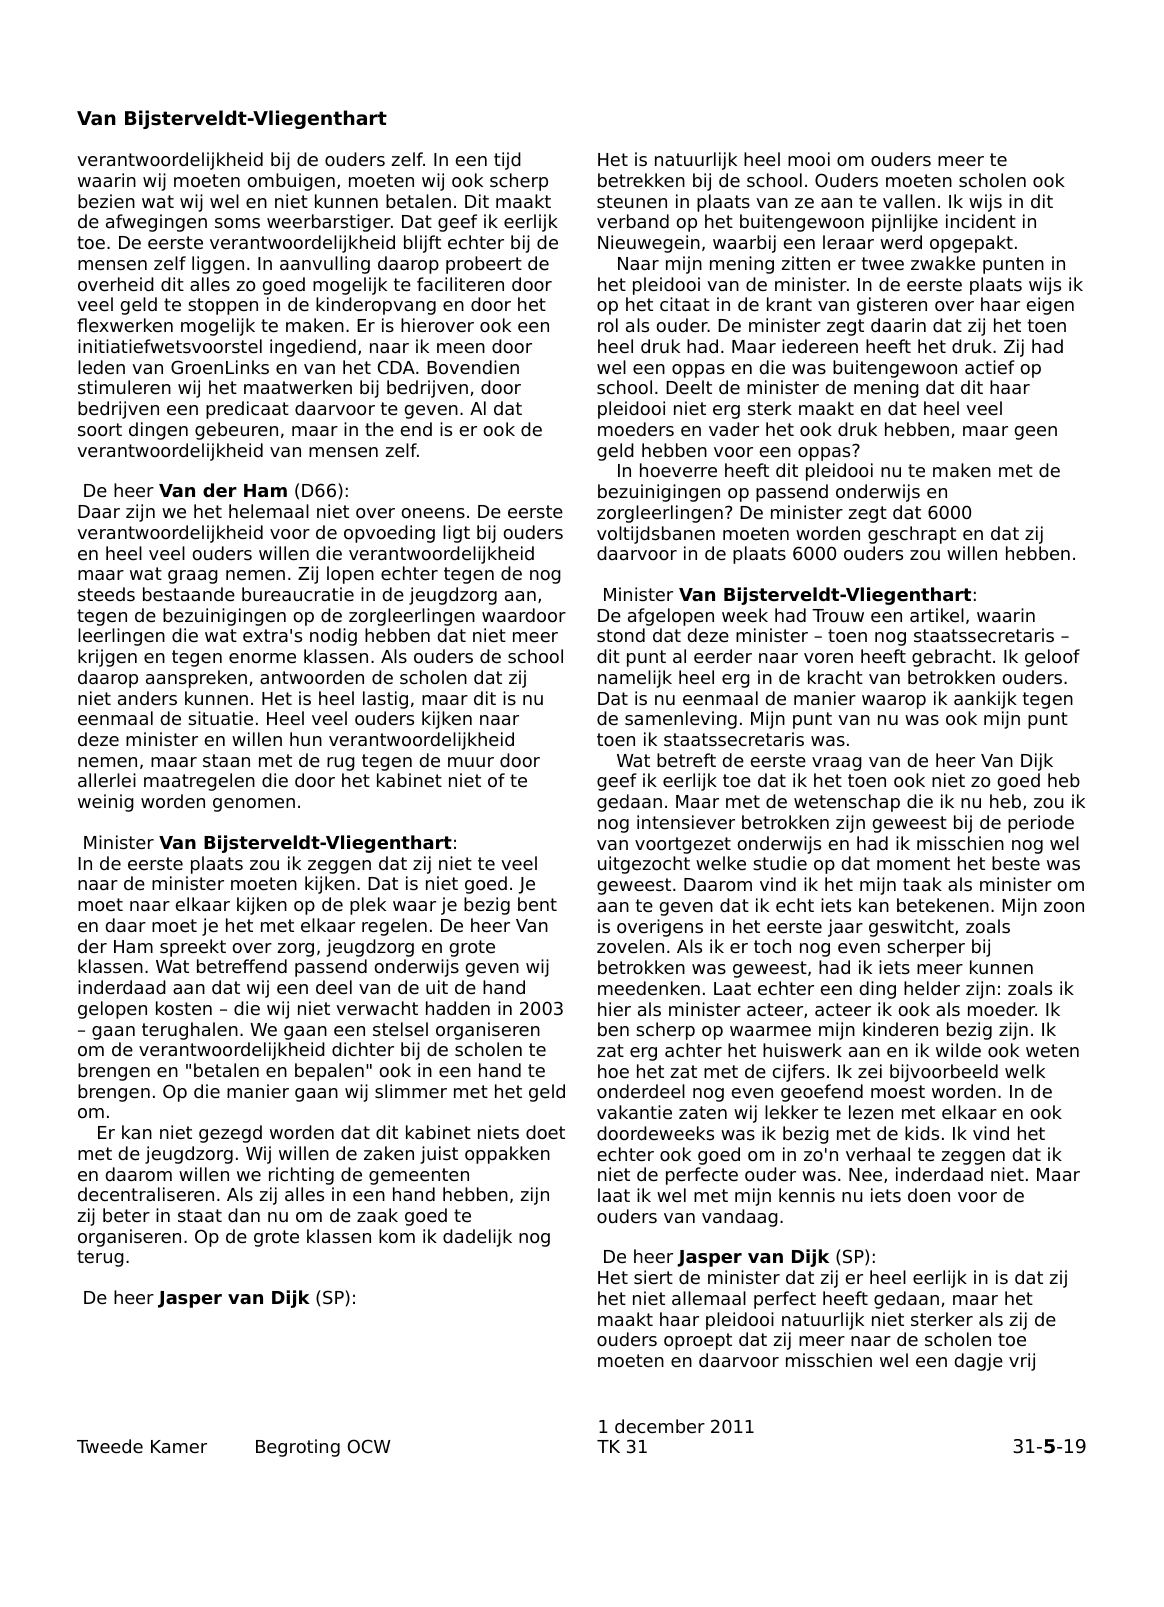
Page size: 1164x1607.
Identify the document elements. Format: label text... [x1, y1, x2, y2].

text De heer Jasper van Dijk (SP): [77, 1288, 567, 1309]
text De heer Jasper van Dijk (SP): [596, 1247, 1087, 1268]
text De heer Van der Ham (D66): [77, 481, 567, 502]
text In hoeverre heeft dit pleidooi nu te maken met de bezuinigingen op passend onderwijs en zorgleerlingen? De minister zegt dat 6000 voltijdsbanen moeten worden geschrapt en dat zij daarvoor in de plaats 6000 ouders zou willen hebben. [596, 461, 1087, 565]
text Er kan niet gezegd worden dat dit kabinet niets doet met de jeugdzorg. Wij willen de zaken juist oppakken en daarom willen we richting de gemeenten decentraliseren. Als zij alles in een hand hebben, zijn zij beter in staat dan nu om de zaak goed te organiseren. Op de grote klassen kom ik dadelijk nog terug. [77, 1123, 567, 1268]
text verantwoordelijkheid bij de ouders zelf. In een tijd waarin wij moeten ombuigen, moeten wij ook scherp bezien wat wij wel en niet kunnen betalen. Dit maakt de afwegingen soms weerbarstiger. Dat geef ik eerlijk toe. De eerste verantwoordelijkheid blijft echter bij de mensen zelf liggen. In aanvulling daarop probeert de overheid dit alles zo goed mogelijk te faciliteren door veel geld te stoppen in de kinderopvang en door het flexwerken mogelijk te maken. Er is hierover ook een initiatiefwetsvoorstel ingediend, naar ik meen door leden van GroenLinks en van het CDA. Bovendien stimuleren wij het maatwerken bij bedrijven, door bedrijven een predicaat daarvoor te geven. Al dat soort dingen gebeuren, maar in the end is er ook de verantwoordelijkheid van mensen zelf. [77, 150, 567, 461]
text Wat betreft de eerste vraag van de heer Van Dijk geef ik eerlijk toe dat ik het toen ook niet zo goed heb gedaan. Maar met de wetenschap die ik nu heb, zou ik nog intensiever betrokken zijn geweest bij de periode van voortgezet onderwijs en had ik misschien nog wel uitgezocht welke studie op dat moment het beste was geweest. Daarom vind ik het mijn taak als minister om aan te geven dat ik echt iets kan betekenen. Mijn zoon is overigens in het eerste jaar geswitcht, zoals zovelen. Als ik er toch nog even scherper bij betrokken was geweest, had ik iets meer kunnen meedenken. Laat echter een ding helder zijn: zoals ik hier als minister acteer, acteer ik ook als moeder. Ik ben scherp op waarmee mijn kinderen bezig zijn. Ik zat erg achter het huiswerk aan en ik wilde ook weten hoe het zat met de cijfers. Ik zei bijvoorbeeld welk onderdeel nog even geoefend moest worden. In de vakantie zaten wij lekker te lezen met elkaar en ook doordeweeks was ik bezig met de kids. Ik vind het echter ook goed om in zo'n verhaal te zeggen dat ik niet de perfecte ouder was. Nee, inderdaad niet. Maar laat ik wel met mijn kennis nu iets doen voor de ouders van vandaag. [596, 751, 1087, 1227]
text Daar zijn we het helemaal niet over oneens. De eerste verantwoordelijkheid voor de opvoeding ligt bij ouders en heel veel ouders willen die verantwoordelijkheid maar wat graag nemen. Zij lopen echter tegen de nog steeds bestaande bureaucratie in de jeugdzorg aan, tegen de bezuinigingen op de zorgleerlingen waardoor leerlingen die wat extra's nodig hebben dat niet meer krijgen en tegen enorme klassen. Als ouders de school daarop aanspreken, antwoorden de scholen dat zij niet anders kunnen. Het is heel lastig, maar dit is nu eenmaal de situatie. Heel veel ouders kijken naar deze minister en willen hun verantwoordelijkheid nemen, maar staan met de rug tegen de muur door allerlei maatregelen die door het kabinet niet of te weinig worden genomen. [77, 502, 567, 813]
text Het is natuurlijk heel mooi om ouders meer te betrekken bij de school. Ouders moeten scholen ook steunen in plaats van ze aan te vallen. Ik wijs in dit verband op het buitengewoon pijnlijke incident in Nieuwegein, waarbij een leraar werd opgepakt. [596, 150, 1087, 254]
text In de eerste plaats zou ik zeggen dat zij niet te veel naar de minister moeten kijken. Dat is niet goed. Je moet naar elkaar kijken op de plek waar je bezig bent en daar moet je het met elkaar regelen. De heer Van der Ham spreekt over zorg, jeugdzorg en grote klassen. Wat betreffend passend onderwijs geven wij inderdaad aan dat wij een deel van de uit de hand gelopen kosten – die wij niet verwacht hadden in 2003 – gaan terughalen. We gaan een stelsel organiseren om de verantwoordelijkheid dichter bij de scholen te brengen en "betalen en bepalen" ook in een hand te brengen. Op die manier gaan wij slimmer met het geld om. [77, 853, 567, 1123]
text Naar mijn mening zitten er twee zwakke punten in het pleidooi van de minister. In de eerste plaats wijs ik op het citaat in de krant van gisteren over haar eigen rol als ouder. De minister zegt daarin dat zij het toen heel druk had. Maar iedereen heeft het druk. Zij had wel een oppas en die was buitengewoon actief op school. Deelt de minister de mening dat dit haar pleidooi niet erg sterk maakt en dat heel veel moeders en vader het ook druk hebben, maar geen geld hebben voor een oppas? [596, 254, 1087, 461]
text Het siert de minister dat zij er heel eerlijk in is dat zij het niet allemaal perfect heeft gedaan, maar het maakt haar pleidooi natuurlijk niet sterker als zij de ouders oproept dat zij meer naar de scholen toe moeten en daarvoor misschien wel een dagje vrij [596, 1268, 1087, 1372]
text Minister Van Bijsterveldt-Vliegenthart: [596, 585, 1087, 606]
text Minister Van Bijsterveldt-Vliegenthart: [77, 833, 567, 853]
text De afgelopen week had Trouw een artikel, waarin stond dat deze minister – toen nog staatssecretaris – dit punt al eerder naar voren heeft gebracht. Ik geloof namelijk heel erg in de kracht van betrokken ouders. Dat is nu eenmaal de manier waarop ik aankijk tegen de samenleving. Mijn punt van nu was ook mijn punt toen ik staatssecretaris was. [596, 606, 1087, 751]
